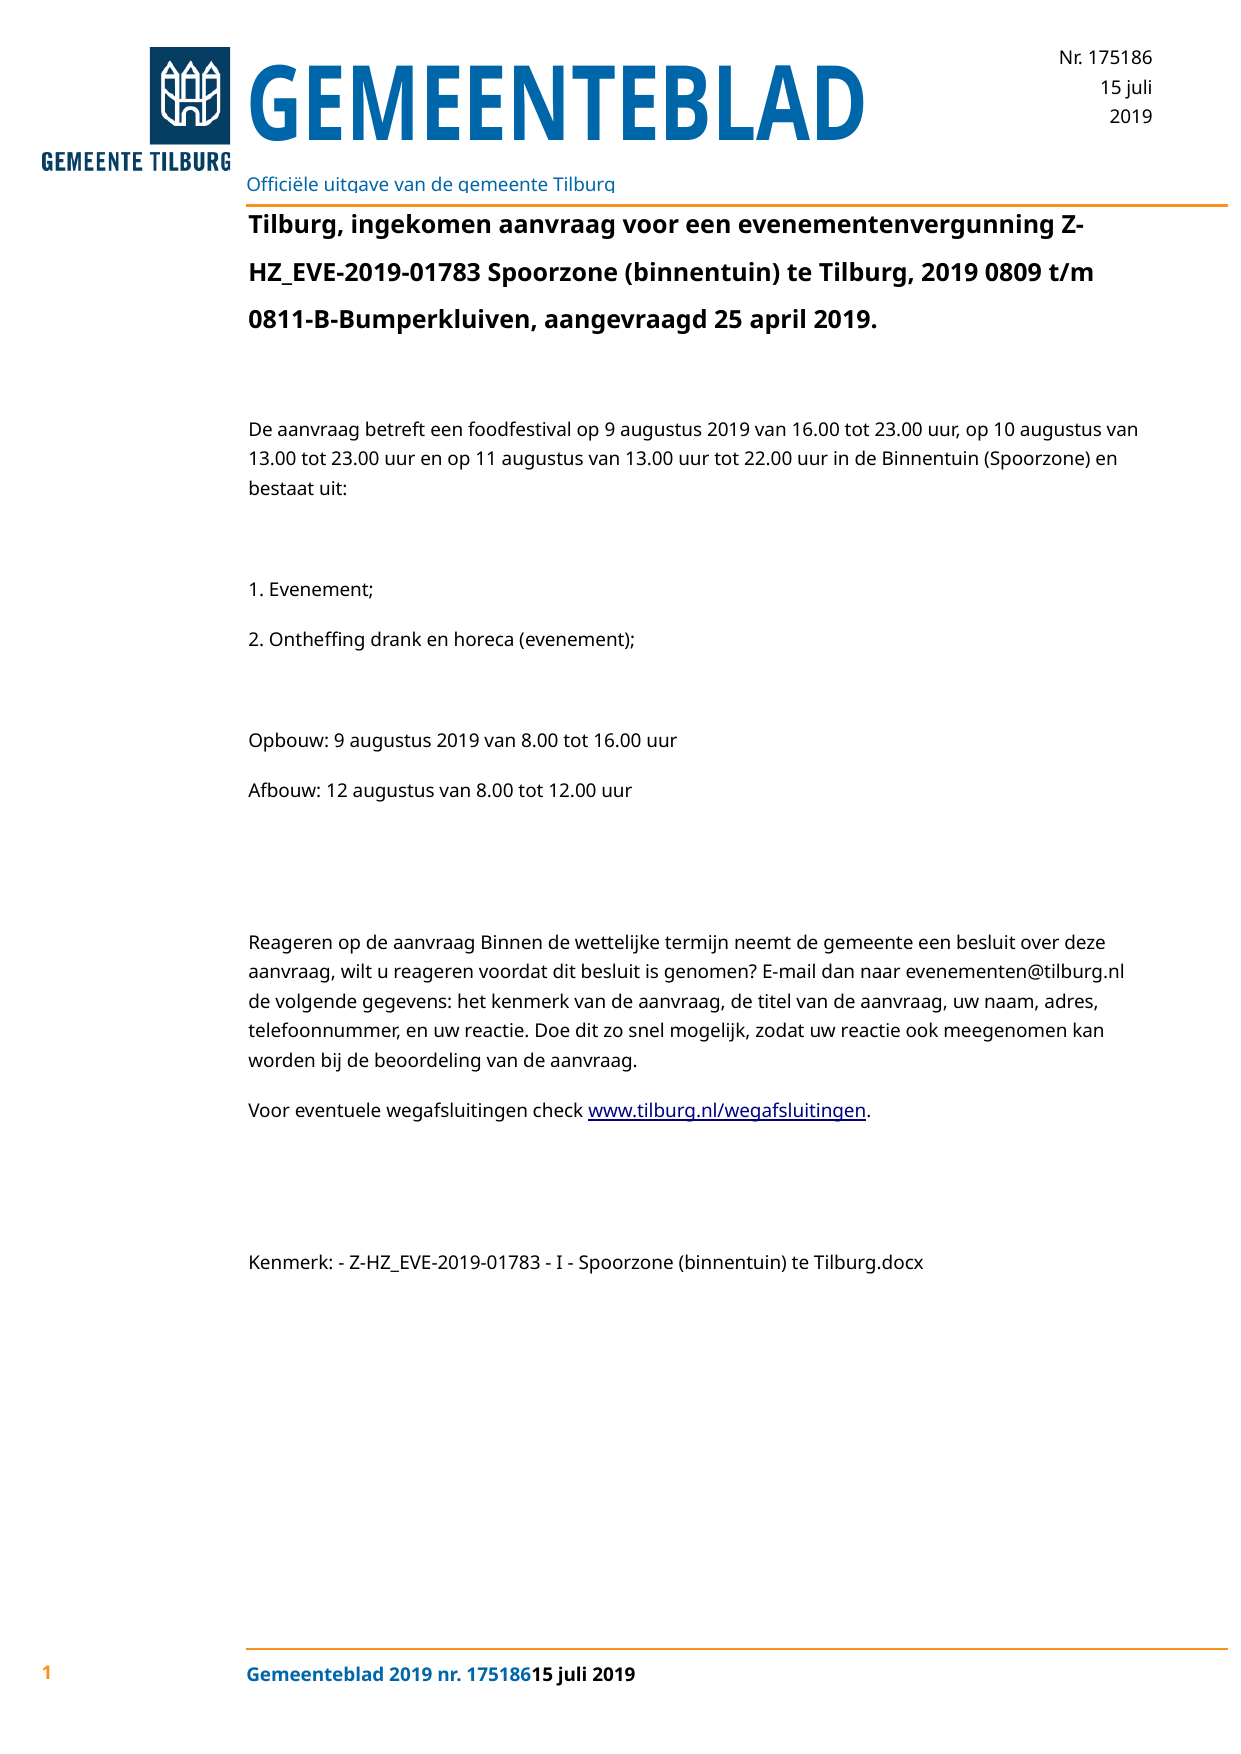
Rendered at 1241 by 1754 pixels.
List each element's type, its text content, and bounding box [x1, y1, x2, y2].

picture [41, 47, 231, 172]
text Voor eventuele wegafsluitingen check www.tilburg.nl/wegafsluitingen. [248, 1098, 1152, 1123]
text Tilburg, ingekomen aanvraag voor een evenementenvergunning Z-HZ_EVE-2019-01783 Spoorzone (binnentuin) te Tilburg, 2019 0809 t/m 0811-B-Bumperkluiven, aangevraagd 25 april 2019. [248, 207, 1152, 336]
text 1. Evenement; [248, 576, 1152, 602]
text Opbouw: 9 augustus 2019 van 8.00 tot 16.00 uur [248, 727, 1152, 753]
text Afbouw: 12 augustus van 8.00 tot 12.00 uur [248, 778, 1152, 803]
text Reageren op de aanvraag Binnen de wettelijke termijn neemt de gemeente een besluit over deze aanvraag, wilt u reageren voordat dit besluit is genomen? E-mail dan naar evenementen@tilburg.nl de volgende gegevens: het kenmerk van de aanvraag, de titel van de aanvraag, uw naam, adres, telefoonnummer, en uw reactie. Doe dit zo snel mogelijk, zodat uw reactie ook meegenomen kan worden bij de beoordeling van de aanvraag. [248, 929, 1152, 1073]
text De aanvraag betreft een foodfestival op 9 augustus 2019 van 16.00 tot 23.00 uur, op 10 augustus van 13.00 tot 23.00 uur en op 11 augustus van 13.00 uur tot 22.00 uur in de Binnentuin (Spoorzone) en bestaat uit: [248, 416, 1152, 501]
text Kenmerk: - Z-HZ_EVE-2019-01783 - I - Spoorzone (binnentuin) te Tilburg.docx [248, 1249, 1152, 1274]
text 2. Ontheffing drank en horeca (evenement); [248, 626, 1152, 652]
